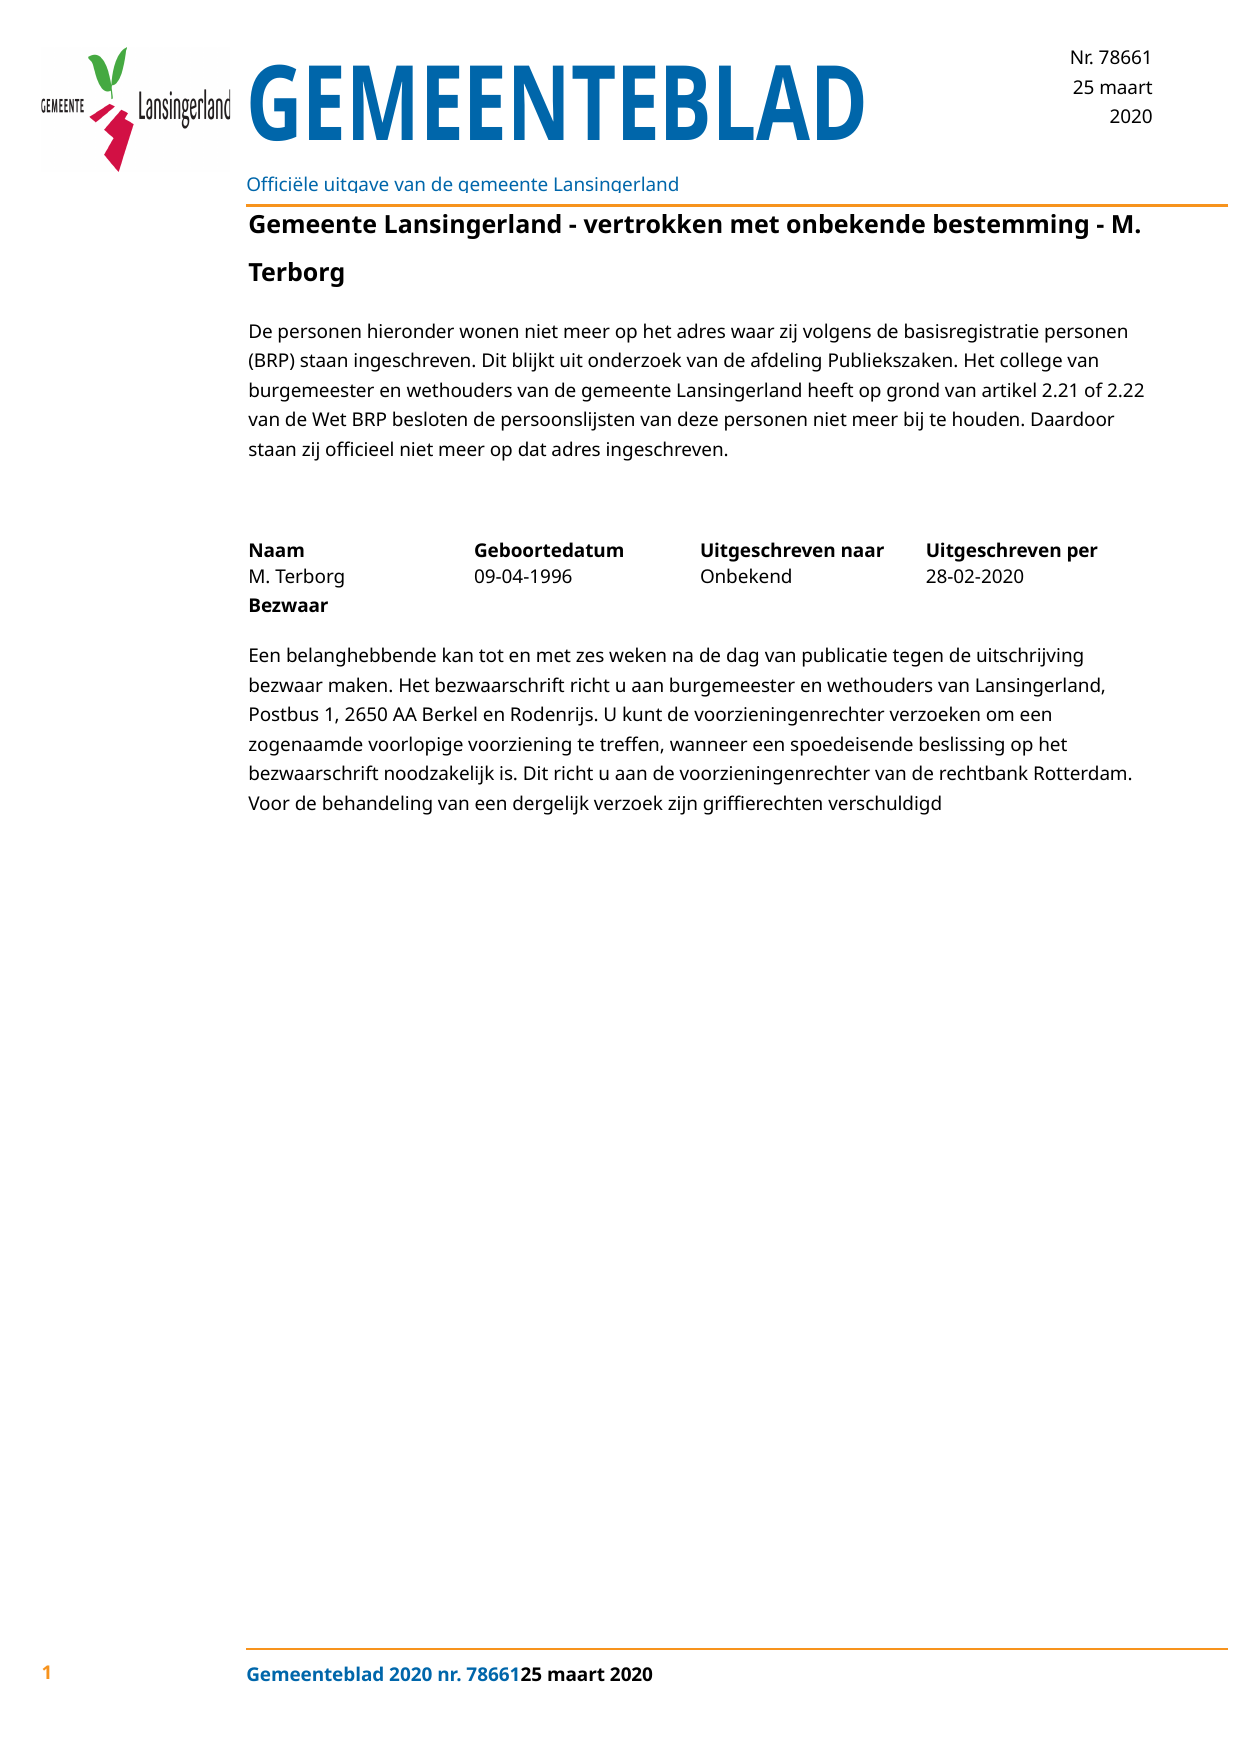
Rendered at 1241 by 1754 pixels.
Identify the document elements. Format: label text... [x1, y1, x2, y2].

table_header Geboortedatum [474, 537, 700, 563]
text De personen hieronder wonen niet meer op het adres waar zij volgens de basisregistratie personen (BRP) staan ingeschreven. Dit blijkt uit onderzoek van de afdeling Publiekszaken. Het college van burgemeester en wethouders van de gemeente Lansingerland heeft op grond van artikel 2.21 of 2.22 van de Wet BRP besloten de persoonslijsten van deze personen niet meer bij te houden. Daardoor staan zij officieel niet meer op dat adres ingeschreven. [248, 318, 1152, 462]
table_header Uitgeschreven per [926, 537, 1152, 563]
picture [41, 47, 231, 172]
table_header Uitgeschreven naar [700, 537, 926, 563]
table_cell 28-02-2020 [926, 563, 1152, 589]
text Gemeente Lansingerland - vertrokken met onbekende bestemming - M. Terborg [248, 207, 1152, 288]
table_cell M. Terborg [248, 563, 474, 589]
table_cell 09-04-1996 [474, 563, 700, 589]
table_header Naam [248, 537, 474, 563]
table_cell Onbekend [700, 563, 926, 589]
text Bezwaar [248, 592, 1152, 618]
text Een belanghebbende kan tot en met zes weken na de dag van publicatie tegen de uitschrijving bezwaar maken. Het bezwaarschrift richt u aan burgemeester en wethouders van Lansingerland, Postbus 1, 2650 AA Berkel en Rodenrijs. U kunt de voorzieningenrechter verzoeken om een zogenaamde voorlopige voorziening te treffen, wanneer een spoedeisende beslissing op het bezwaarschrift noodzakelijk is. Dit richt u aan de voorzieningenrechter van de rechtbank Rotterdam. Voor de behandeling van een dergelijk verzoek zijn griffierechten verschuldigd [248, 642, 1152, 816]
